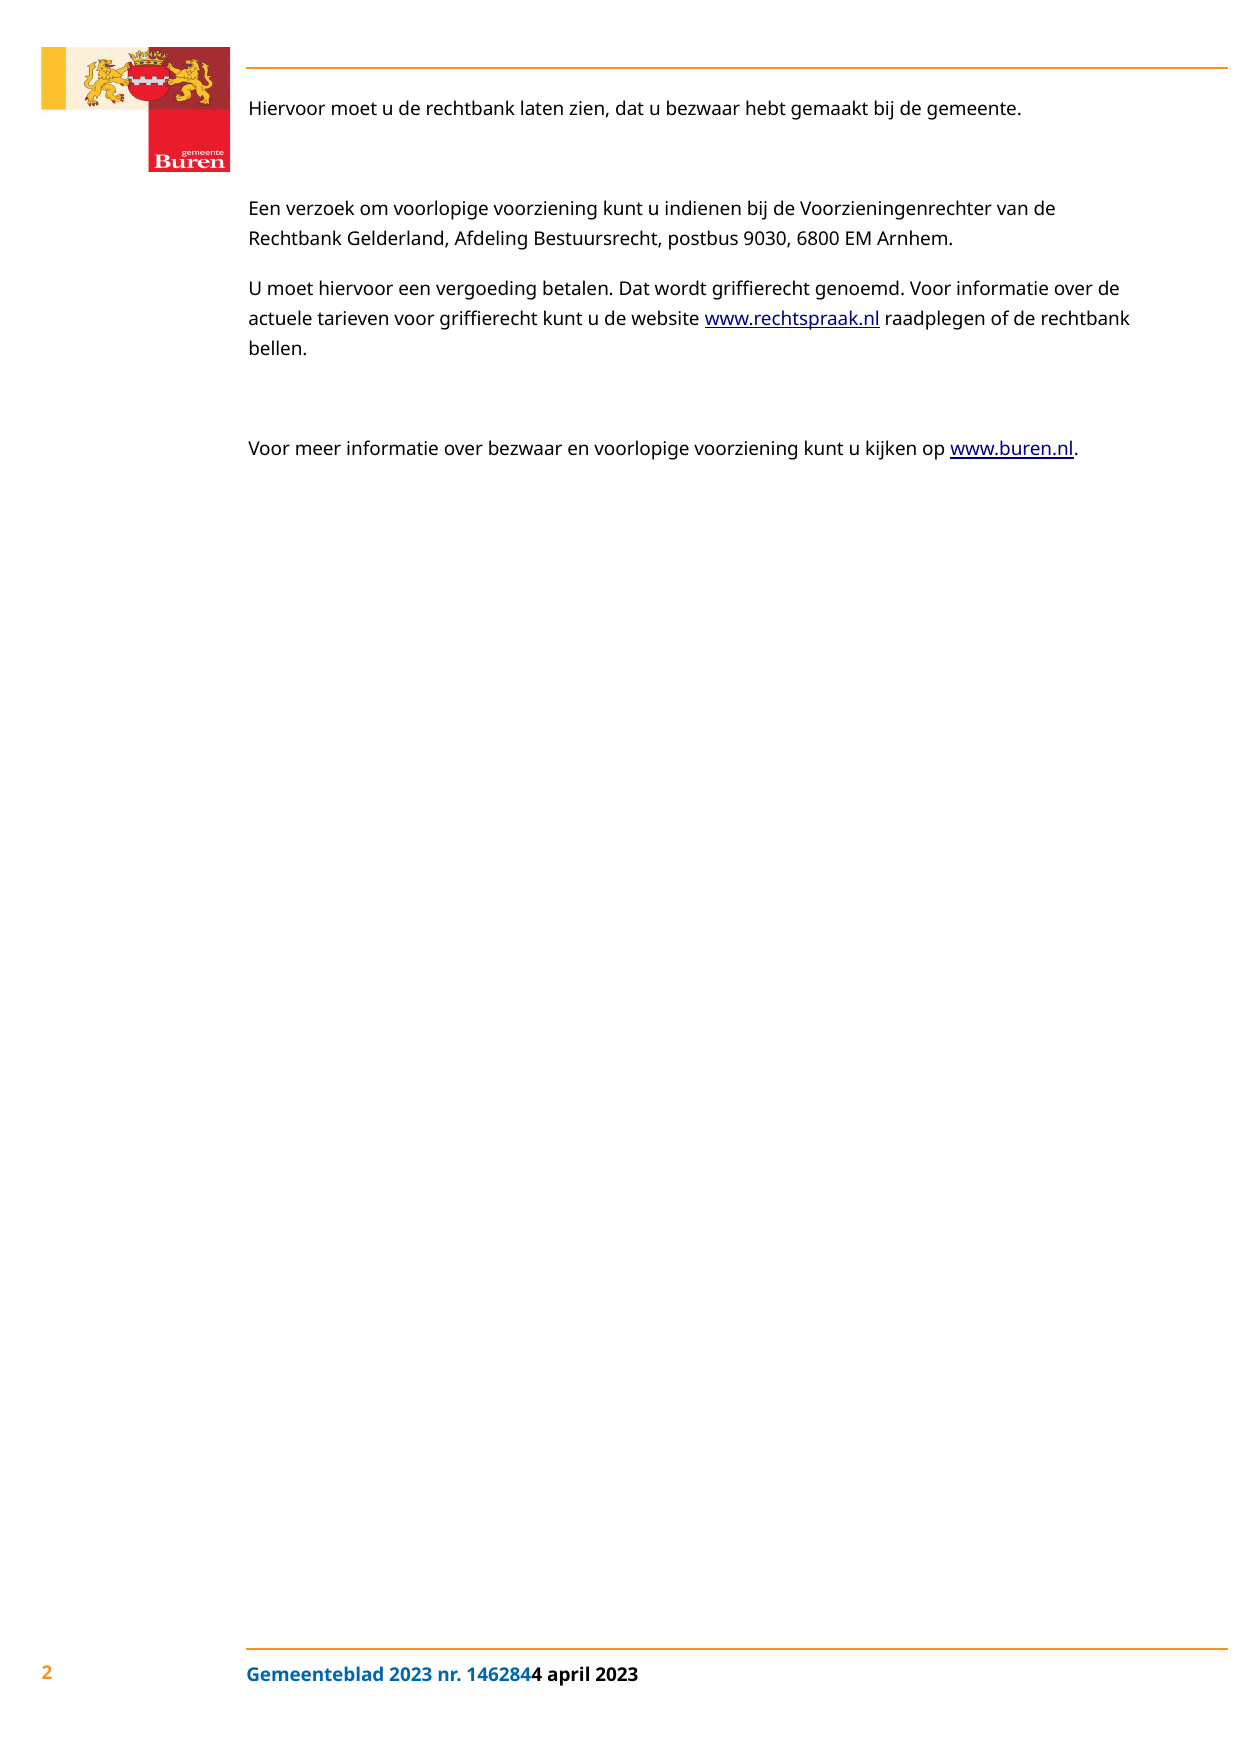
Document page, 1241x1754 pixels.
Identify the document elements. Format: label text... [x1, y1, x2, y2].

picture [41, 47, 231, 172]
text U moet hiervoor een vergoeding betalen. Dat wordt griffierecht genoemd. Voor informatie over de actuele tarieven voor griffierecht kunt u de website www.rechtspraak.nl raadplegen of de rechtbank bellen. [248, 276, 1152, 361]
text Hiervoor moet u de rechtbank laten zien, dat u bezwaar hebt gemaakt bij de gemeente. [248, 95, 1152, 121]
text Voor meer informatie over bezwaar en voorlopige voorziening kunt u kijken op www.buren.nl. [248, 436, 1152, 461]
text Een verzoek om voorlopige voorziening kunt u indienen bij de Voorzieningenrechter van de Rechtbank Gelderland, Afdeling Bestuursrecht, postbus 9030, 6800 EM Arnhem. [248, 196, 1152, 251]
